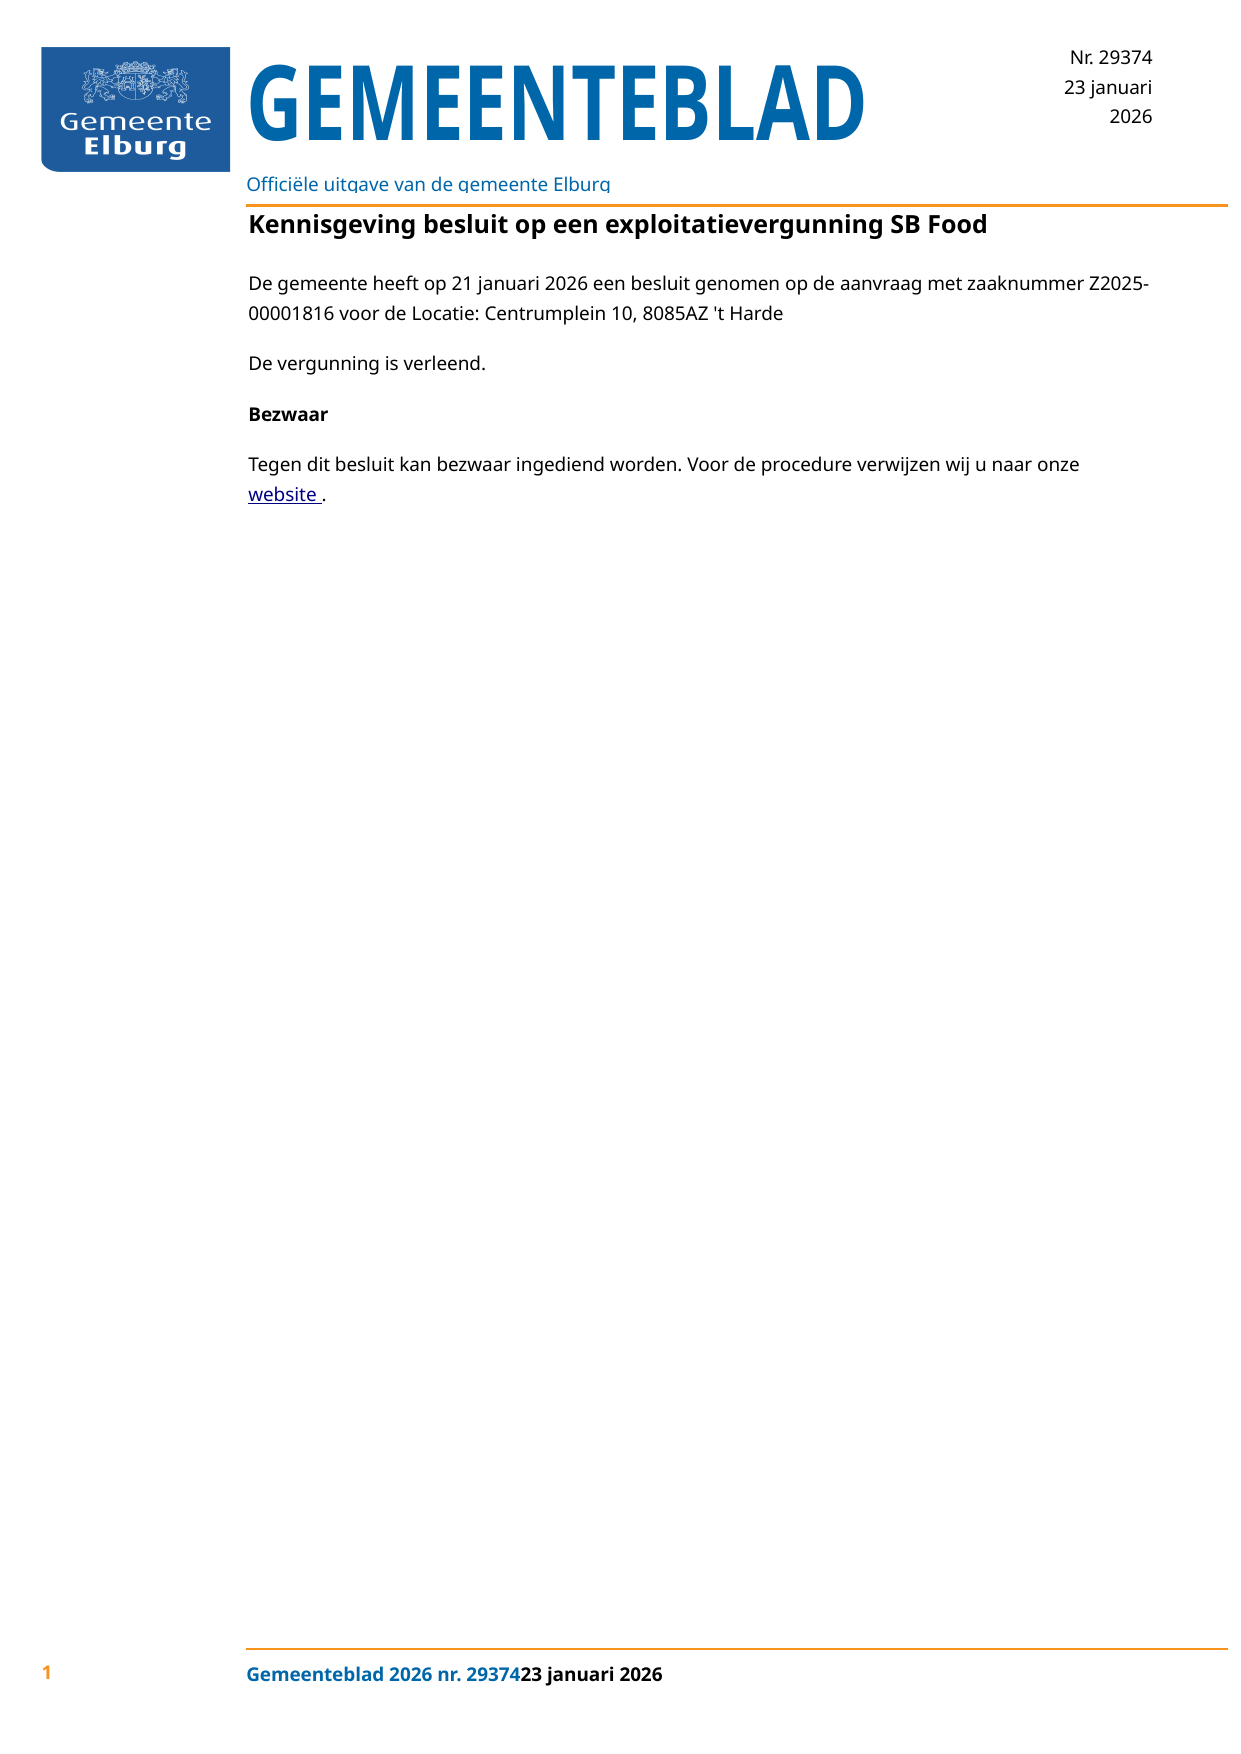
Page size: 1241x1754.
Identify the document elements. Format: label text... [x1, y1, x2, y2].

picture [41, 47, 231, 172]
text De vergunning is verleend. [248, 350, 1152, 376]
text Tegen dit besluit kan bezwaar ingediend worden. Voor de procedure verwijzen wij u naar onze website . [248, 451, 1152, 506]
text Bezwaar [248, 401, 1152, 426]
text De gemeente heeft op 21 januari 2026 een besluit genomen op de aanvraag met zaaknummer Z2025-00001816 voor de Locatie: Centrumplein 10, 8085AZ 't Harde [248, 270, 1152, 326]
text Kennisgeving besluit op een exploitatievergunning SB Food [248, 207, 1152, 241]
